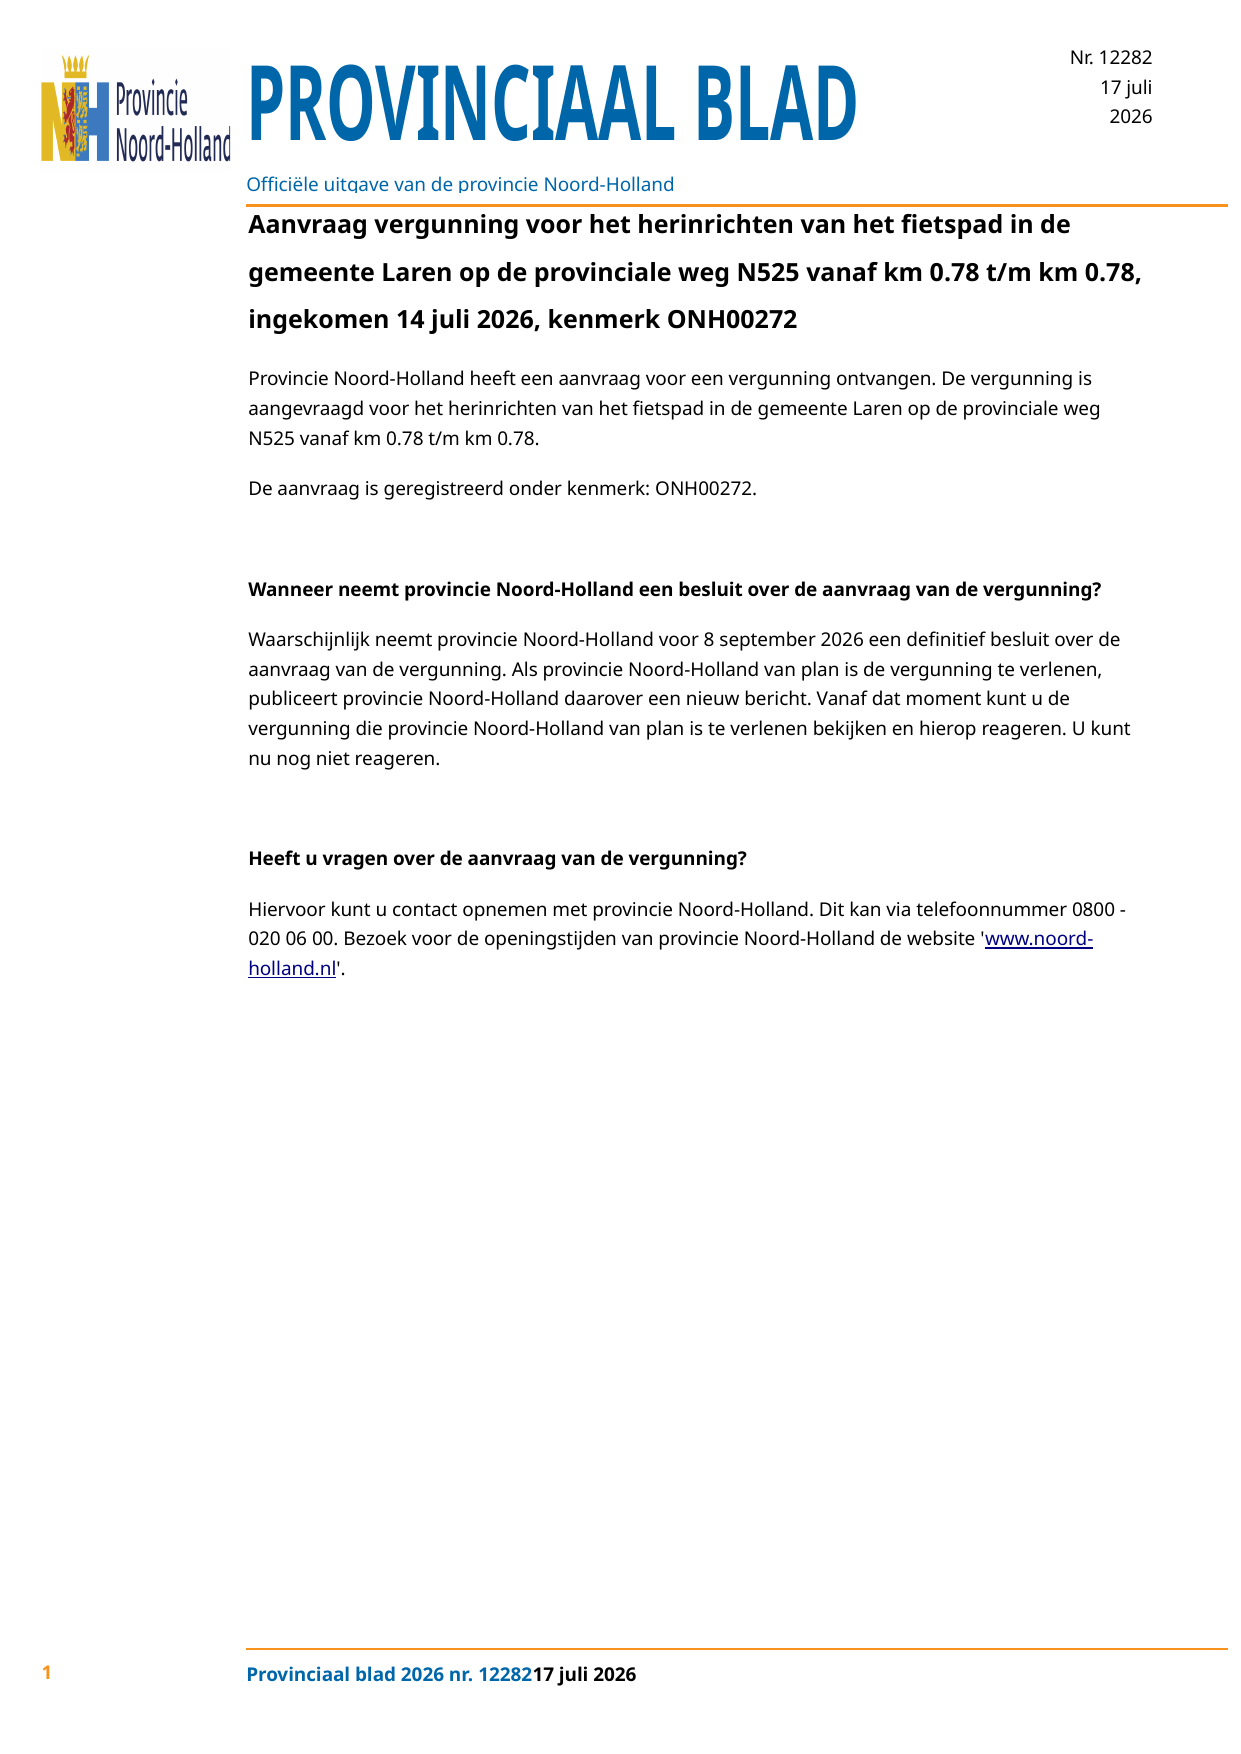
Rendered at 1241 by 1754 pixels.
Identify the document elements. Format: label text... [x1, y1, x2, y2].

text Wanneer neemt provincie Noord-Holland een besluit over de aanvraag van de vergunning? [248, 576, 1152, 602]
picture [41, 47, 231, 172]
text Heeft u vragen over de aanvraag van de vergunning? [248, 846, 1152, 871]
text De aanvraag is geregistreerd onder kenmerk: ONH00272. [248, 475, 1152, 501]
text Waarschijnlijk neemt provincie Noord-Holland voor 8 september 2026 een definitief besluit over de aanvraag van de vergunning. Als provincie Noord-Holland van plan is de vergunning te verlenen, publiceert provincie Noord-Holland daarover een nieuw bericht. Vanaf dat moment kunt u de vergunning die provincie Noord-Holland van plan is te verlenen bekijken en hierop reageren. U kunt nu nog niet reageren. [248, 626, 1152, 770]
text Provincie Noord-Holland heeft een aanvraag voor een vergunning ontvangen. De vergunning is aangevraagd voor het herinrichten van het fietspad in de gemeente Laren op de provinciale weg N525 vanaf km 0.78 t/m km 0.78. [248, 366, 1152, 450]
text Hiervoor kunt u contact opnemen met provincie Noord-Holland. Dit kan via telefoonnummer 0800 - 020 06 00. Bezoek voor de openingstijden van provincie Noord-Holland de website 'www.noord-holland.nl'. [248, 896, 1152, 981]
text Aanvraag vergunning voor het herinrichten van het fietspad in de gemeente Laren op de provinciale weg N525 vanaf km 0.78 t/m km 0.78, ingekomen 14 juli 2026, kenmerk ONH00272 [248, 207, 1152, 336]
